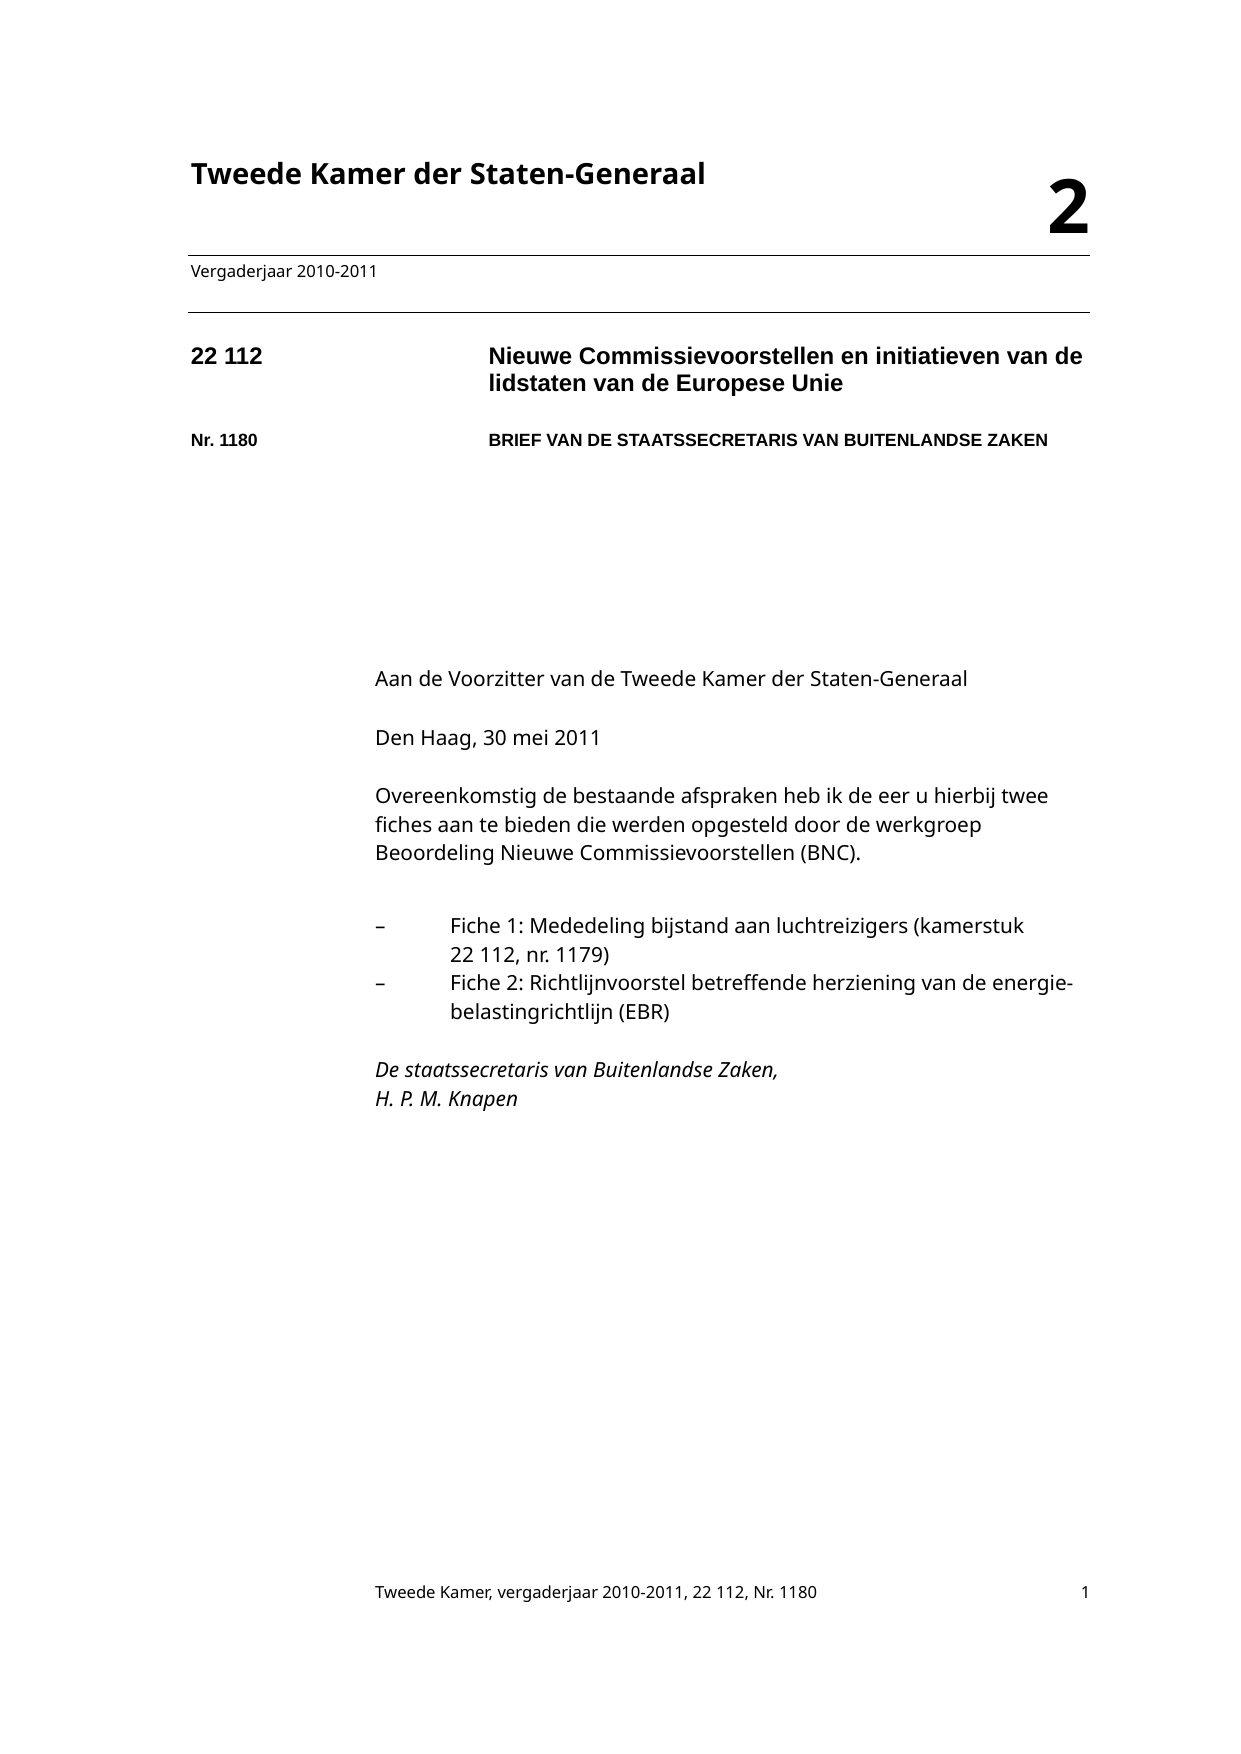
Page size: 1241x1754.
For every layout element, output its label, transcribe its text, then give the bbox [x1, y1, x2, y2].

text Aan de Voorzitter van de Tweede Kamer der Staten-Generaal [375, 664, 1090, 693]
table_cell 22 112 [188, 339, 485, 427]
table_cell [188, 313, 485, 339]
table_cell BRIEF VAN DE STAATSSECRETARIS VAN BUITENLANDSE ZAKEN [485, 427, 1090, 546]
table_cell Nieuwe Commissievoorstellen en initiatieven van de lidstaten van de Europese Unie [485, 339, 1090, 427]
list Fiche 1: Mededeling bijstand aan luchtreizigers (kamerstuk 22 112, nr. 1179) [375, 912, 1090, 968]
table_cell Nr. 1180 [188, 427, 485, 546]
table_header 2 [910, 150, 1090, 255]
text De staatssecretaris van Buitenlandse Zaken, [375, 1055, 1090, 1084]
table_cell [485, 313, 1090, 339]
list Fiche 2: Richtlijnvoorstel betreffende herziening van de energie-belastingrichtlijn (EBR) [375, 968, 1090, 1025]
text Overeenkomstig de bestaande afspraken heb ik de eer u hierbij twee fiches aan te bieden die werden opgesteld door de werkgroep Beoordeling Nieuwe Commissievoorstellen (BNC). [375, 781, 1090, 867]
text Den Haag, 30 mei 2011 [375, 723, 1090, 751]
table_cell [485, 256, 1090, 312]
table_cell Vergaderjaar 2010-2011 [188, 256, 485, 312]
table_header Tweede Kamer der Staten-Generaal [188, 150, 909, 255]
text H. P. M. Knapen [375, 1084, 1090, 1112]
